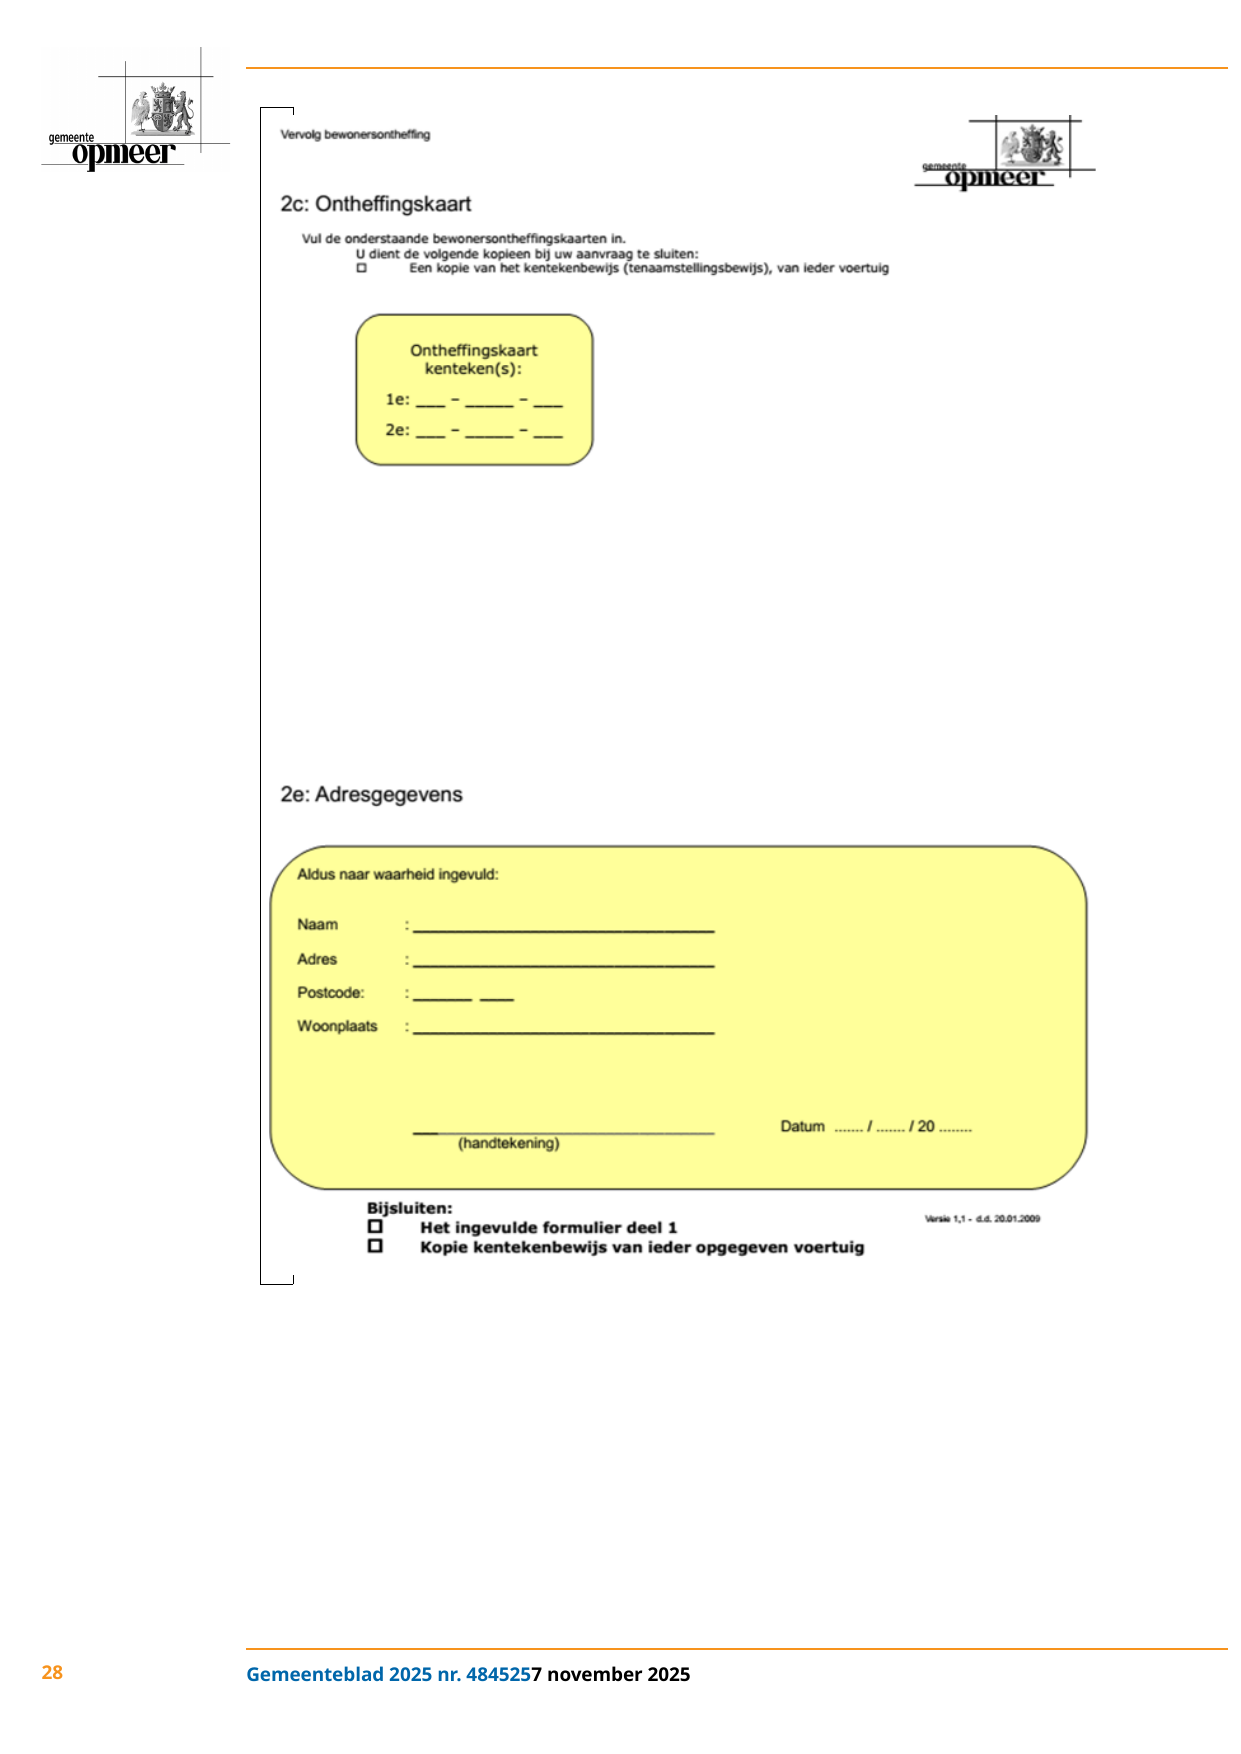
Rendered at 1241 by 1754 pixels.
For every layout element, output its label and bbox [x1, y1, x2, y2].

picture [268, 115, 1096, 1275]
picture [41, 47, 231, 172]
